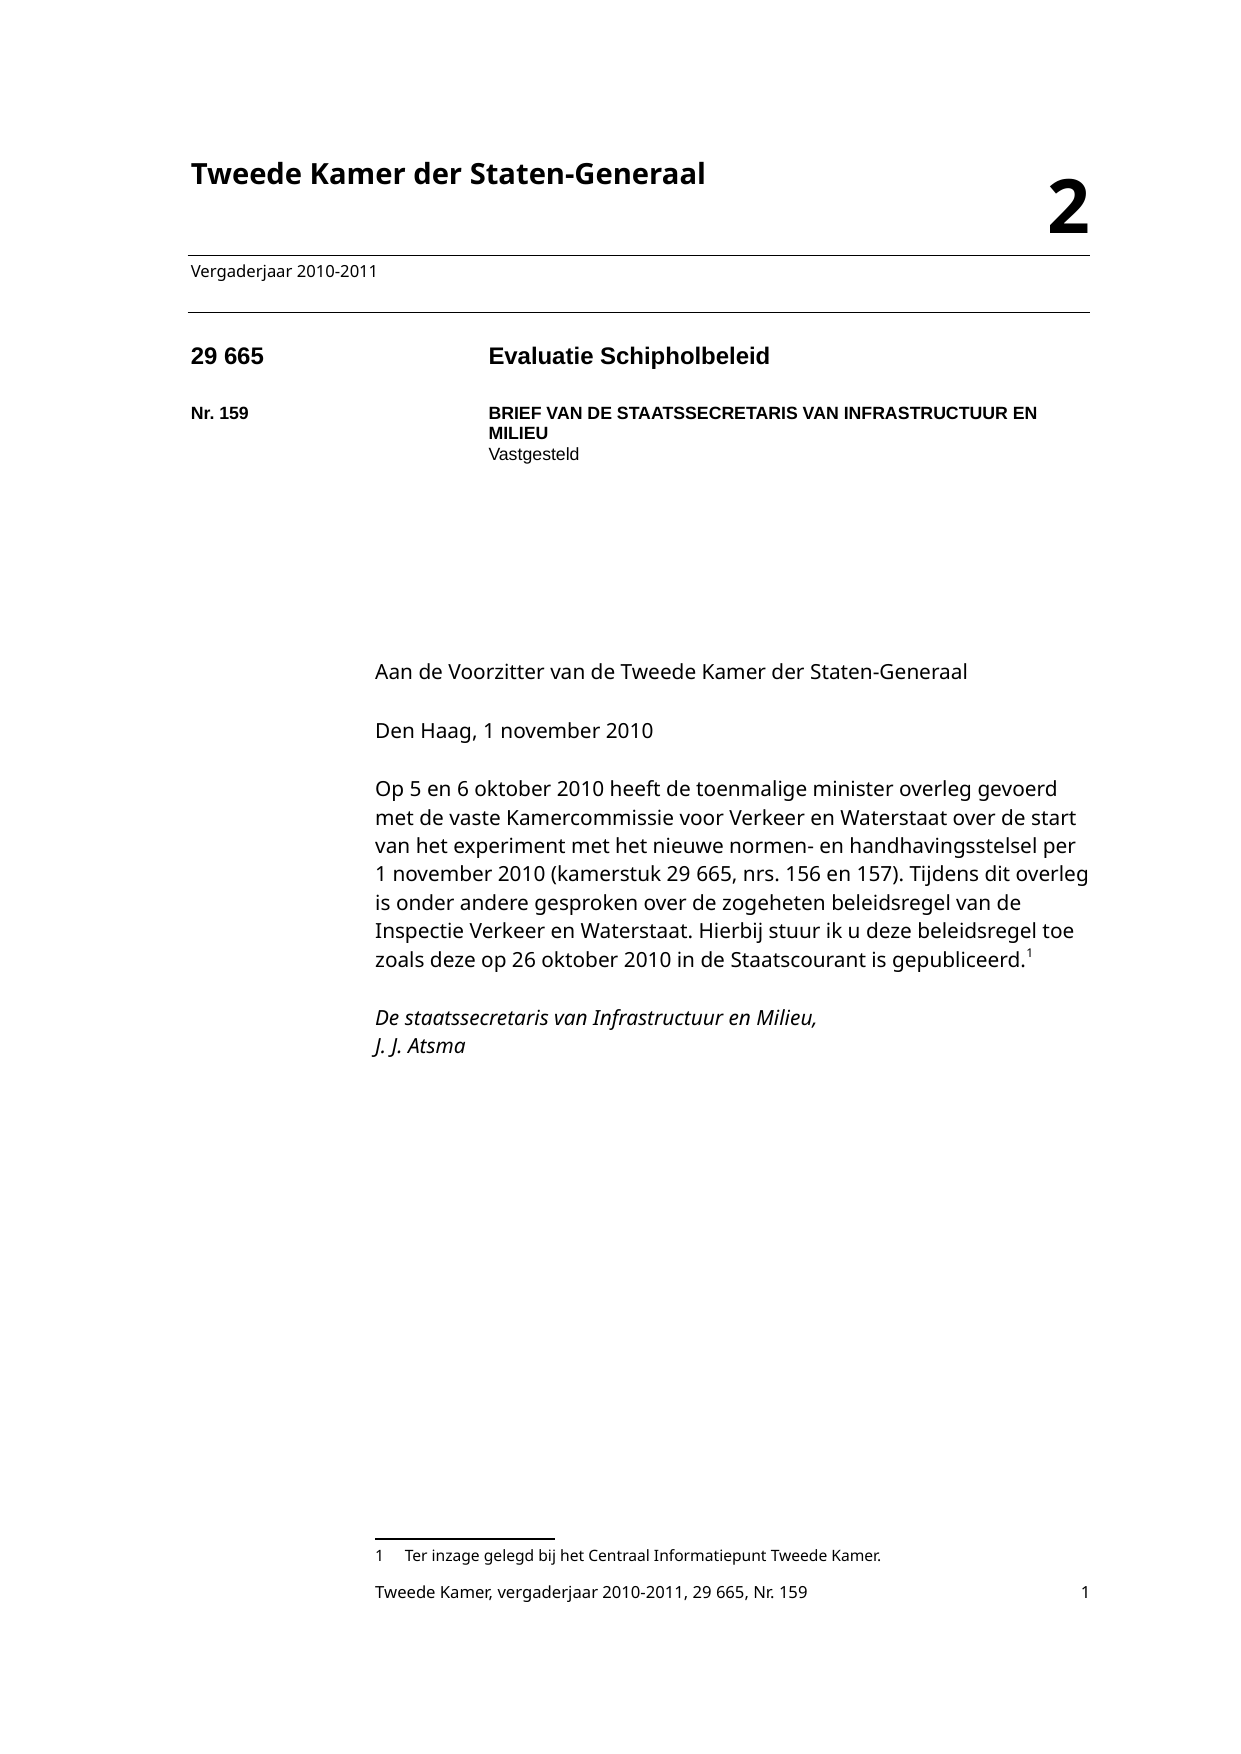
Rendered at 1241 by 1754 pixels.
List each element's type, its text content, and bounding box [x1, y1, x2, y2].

text J. J. Atsma [375, 1032, 1090, 1060]
text Den Haag, 1 november 2010 [375, 716, 1090, 744]
table_header Tweede Kamer der Staten-Generaal [188, 150, 909, 255]
text Ter inzage gelegd bij het Centraal Informatiepunt Tweede Kamer. [375, 1538, 1090, 1566]
table_cell [485, 313, 1090, 339]
table_cell [188, 313, 485, 339]
text De staatssecretaris van Infrastructuur en Milieu, [375, 1003, 1090, 1032]
table_cell Evaluatie Schipholbeleid [485, 339, 1090, 399]
text Op 5 en 6 oktober 2010 heeft de toenmalige minister overleg gevoerd met de vaste Kamercommissie voor Verkeer en Waterstaat over de start van het experiment met het nieuwe normen- en handhavingsstelsel per 1 november 2010 (kamerstuk 29 665, nrs. 156 en 157). Tijdens dit overleg is onder andere gesproken over de zogeheten beleidsregel van de Inspectie Verkeer en Waterstaat. Hierbij stuur ik u deze beleidsregel toe zoals deze op 26 oktober 2010 in de Staatscourant is gepubliceerd. [375, 774, 1090, 973]
table_cell Nr. 159 [188, 399, 485, 539]
text Aan de Voorzitter van de Tweede Kamer der Staten-Generaal [375, 657, 1090, 686]
table_cell 29 665 [188, 339, 485, 399]
table_cell [485, 256, 1090, 312]
table_header 2 [910, 150, 1090, 255]
table_cell BRIEF VAN DE STAATSSECRETARIS VAN INFRASTRUCTUUR EN MILIEU Vastgesteld [485, 399, 1090, 539]
table_cell Vergaderjaar 2010-2011 [188, 256, 485, 312]
